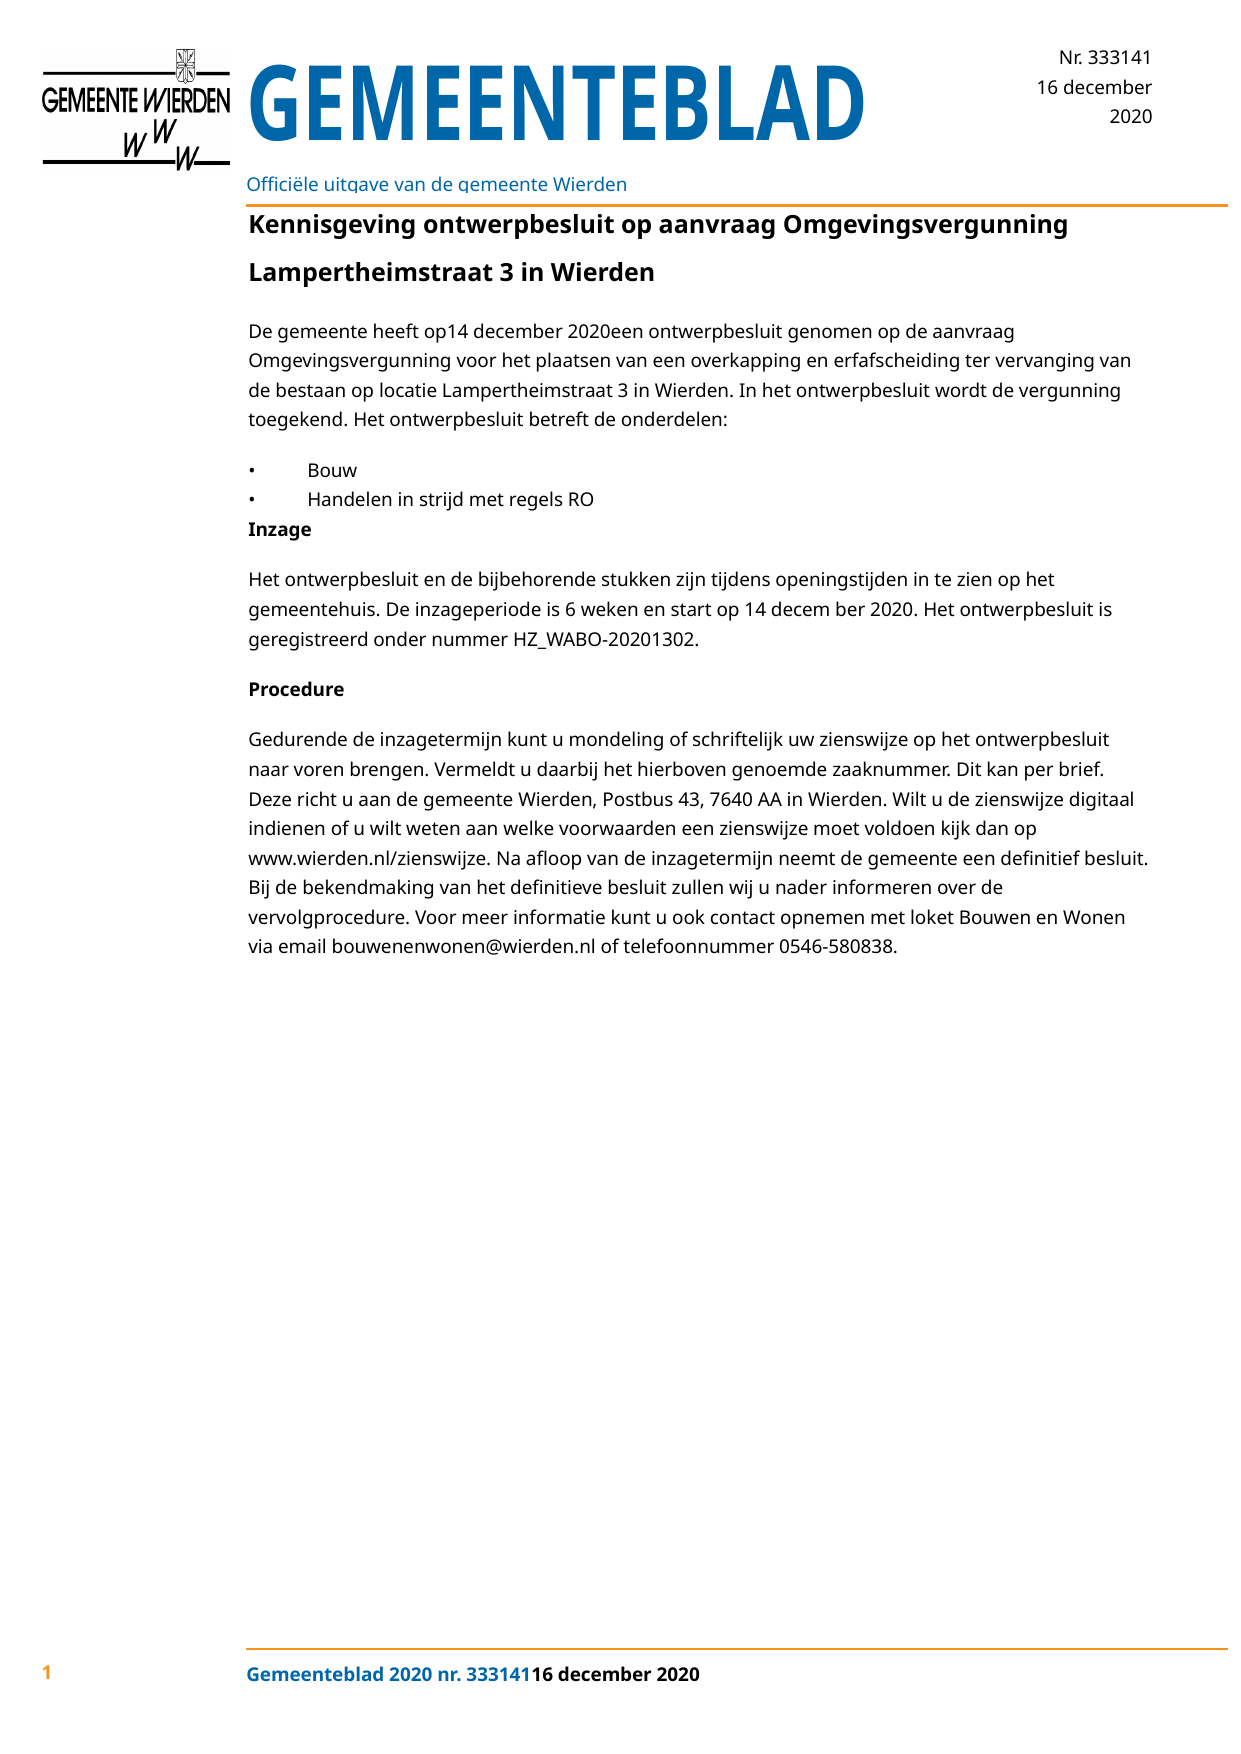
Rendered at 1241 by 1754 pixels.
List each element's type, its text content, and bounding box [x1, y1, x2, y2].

text Gedurende de inzagetermijn kunt u mondeling of schriftelijk uw zienswijze op het ontwerpbesluit naar voren brengen. Vermeldt u daarbij het hierboven genoemde zaaknummer. Dit kan per brief. Deze richt u aan de gemeente Wierden, Postbus 43, 7640 AA in Wierden. Wilt u de zienswijze digitaal indienen of u wilt weten aan welke voorwaarden een zienswijze moet voldoen kijk dan op www.wierden.nl/zienswijze. Na afloop van de inzagetermijn neemt de gemeente een definitief besluit. Bij de bekendmaking van het definitieve besluit zullen wij u nader informeren over de vervolgprocedure. Voor meer informatie kunt u ook contact opnemen met loket Bouwen en Wonen via email bouwenenwonen@wierden.nl of telefoonnummer 0546-580838. [248, 727, 1152, 959]
list Handelen in strijd met regels RO [248, 487, 1152, 512]
text Kennisgeving ontwerpbesluit op aanvraag Omgevingsvergunning Lampertheimstraat 3 in Wierden [248, 207, 1152, 288]
text Het ontwerpbesluit en de bijbehorende stukken zijn tijdens openingstijden in te zien op het gemeentehuis. De inzageperiode is 6 weken en start op 14 decem ber 2020. Het ontwerpbesluit is geregistreerd onder nummer HZ_WABO-20201302. [248, 567, 1152, 652]
list Bouw [248, 457, 1152, 483]
text Inzage [248, 516, 1152, 542]
picture [41, 47, 231, 172]
text De gemeente heeft op14 december 2020een ontwerpbesluit genomen op de aanvraag Omgevingsvergunning voor het plaatsen van een overkapping en erfafscheiding ter vervanging van de bestaan op locatie Lampertheimstraat 3 in Wierden. In het ontwerpbesluit wordt de vergunning toegekend. Het ontwerpbesluit betreft de onderdelen: [248, 318, 1152, 432]
text Procedure [248, 676, 1152, 702]
